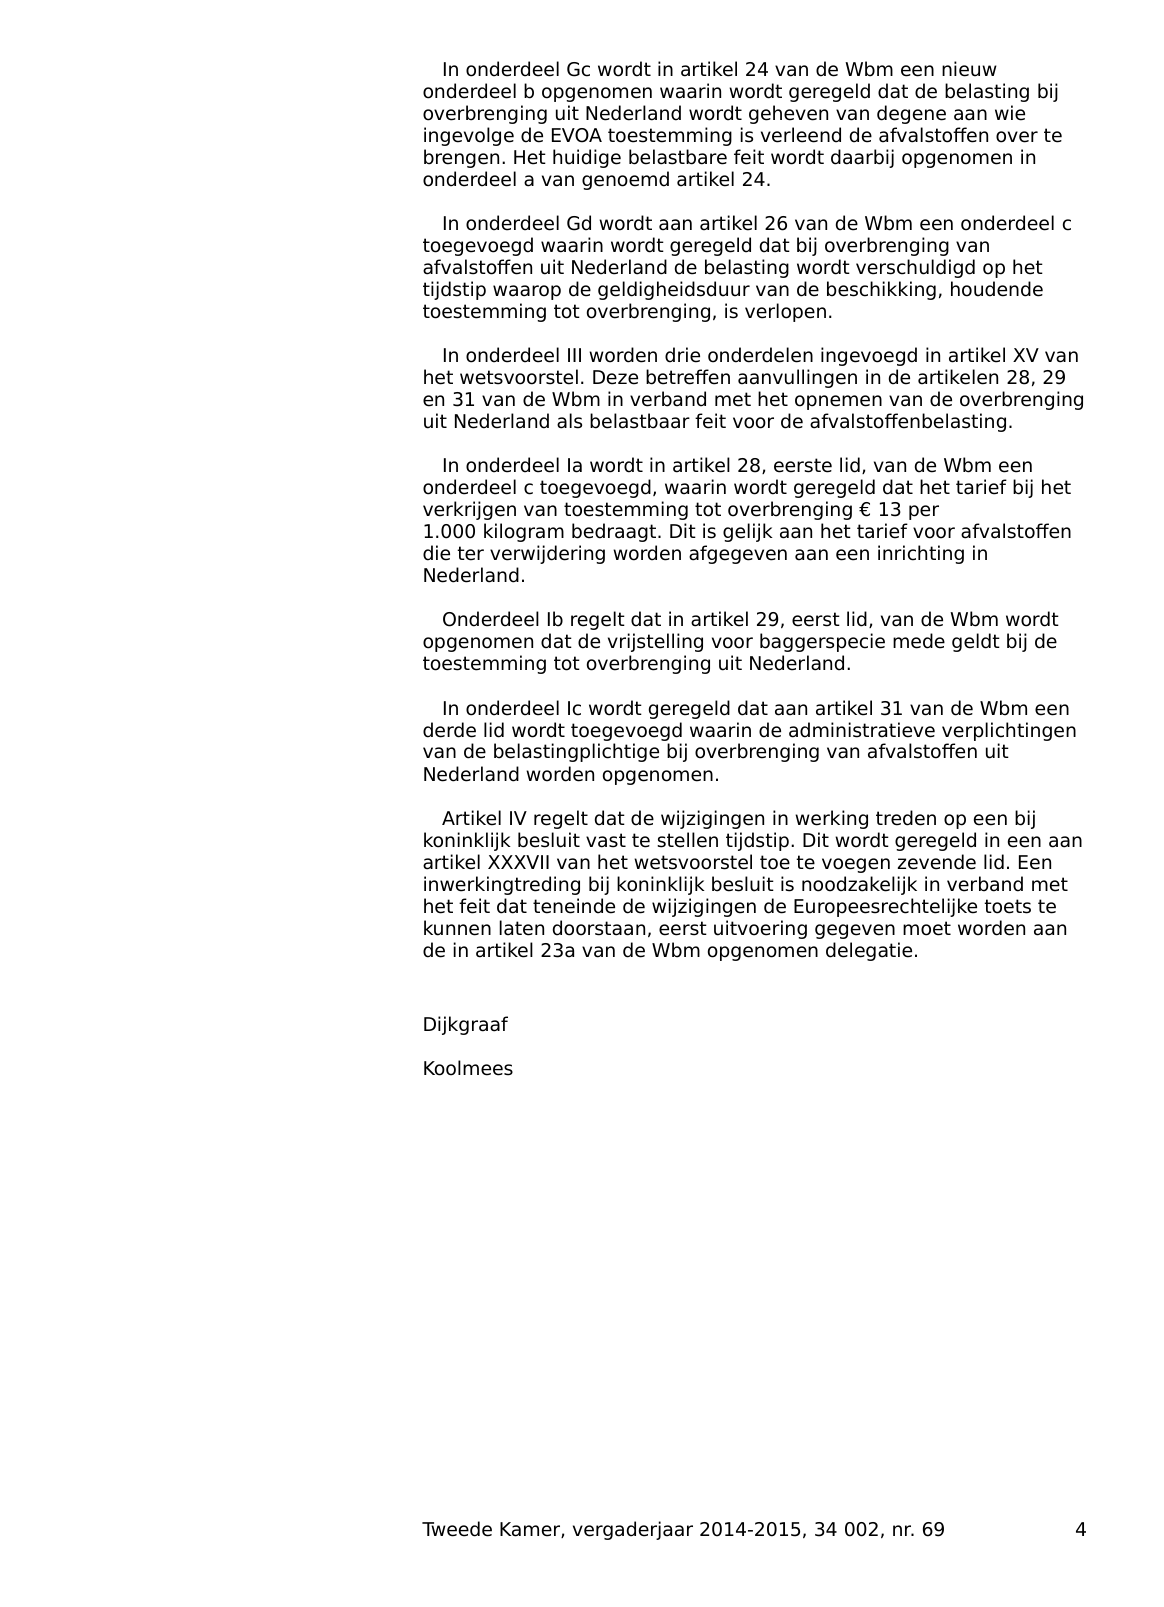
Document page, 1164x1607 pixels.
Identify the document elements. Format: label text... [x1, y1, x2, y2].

text Onderdeel Ib regelt dat in artikel 29, eerst lid, van de Wbm wordt opgenomen dat de vrijstelling voor baggerspecie mede geldt bij de toestemming tot overbrenging uit Nederland. [422, 609, 1087, 675]
text In onderdeel Gc wordt in artikel 24 van de Wbm een nieuw onderdeel b opgenomen waarin wordt geregeld dat de belasting bij overbrenging uit Nederland wordt geheven van degene aan wie ingevolge de EVOA toestemming is verleend de afvalstoffen over te brengen. Het huidige belastbare feit wordt daarbij opgenomen in onderdeel a van genoemd artikel 24. [422, 59, 1087, 191]
text In onderdeel Gd wordt aan artikel 26 van de Wbm een onderdeel c toegevoegd waarin wordt geregeld dat bij overbrenging van afvalstoffen uit Nederland de belasting wordt verschuldigd op het tijdstip waarop de geldigheidsduur van de beschikking, houdende toestemming tot overbrenging, is verlopen. [422, 213, 1087, 323]
text In onderdeel Ic wordt geregeld dat aan artikel 31 van de Wbm een derde lid wordt toegevoegd waarin de administratieve verplichtingen van de belastingplichtige bij overbrenging van afvalstoffen uit Nederland worden opgenomen. [422, 697, 1087, 785]
text Dijkgraaf Koolmees [422, 991, 1087, 1079]
text In onderdeel III worden drie onderdelen ingevoegd in artikel XV van het wetsvoorstel. Deze betreffen aanvullingen in de artikelen 28, 29 en 31 van de Wbm in verband met het opnemen van de overbrenging uit Nederland als belastbaar feit voor de afvalstoffenbelasting. [422, 345, 1087, 433]
text In onderdeel Ia wordt in artikel 28, eerste lid, van de Wbm een onderdeel c toegevoegd, waarin wordt geregeld dat het tarief bij het verkrijgen van toestemming tot overbrenging € 13 per 1.000 kilogram bedraagt. Dit is gelijk aan het tarief voor afvalstoffen die ter verwijdering worden afgegeven aan een inrichting in Nederland. [422, 455, 1087, 587]
text Artikel IV regelt dat de wijzigingen in werking treden op een bij koninklijk besluit vast te stellen tijdstip. Dit wordt geregeld in een aan artikel XXXVII van het wetsvoorstel toe te voegen zevende lid. Een inwerkingtreding bij koninklijk besluit is noodzakelijk in verband met het feit dat teneinde de wijzigingen de Europeesrechtelijke toets te kunnen laten doorstaan, eerst uitvoering gegeven moet worden aan de in artikel 23a van de Wbm opgenomen delegatie. [422, 808, 1087, 961]
